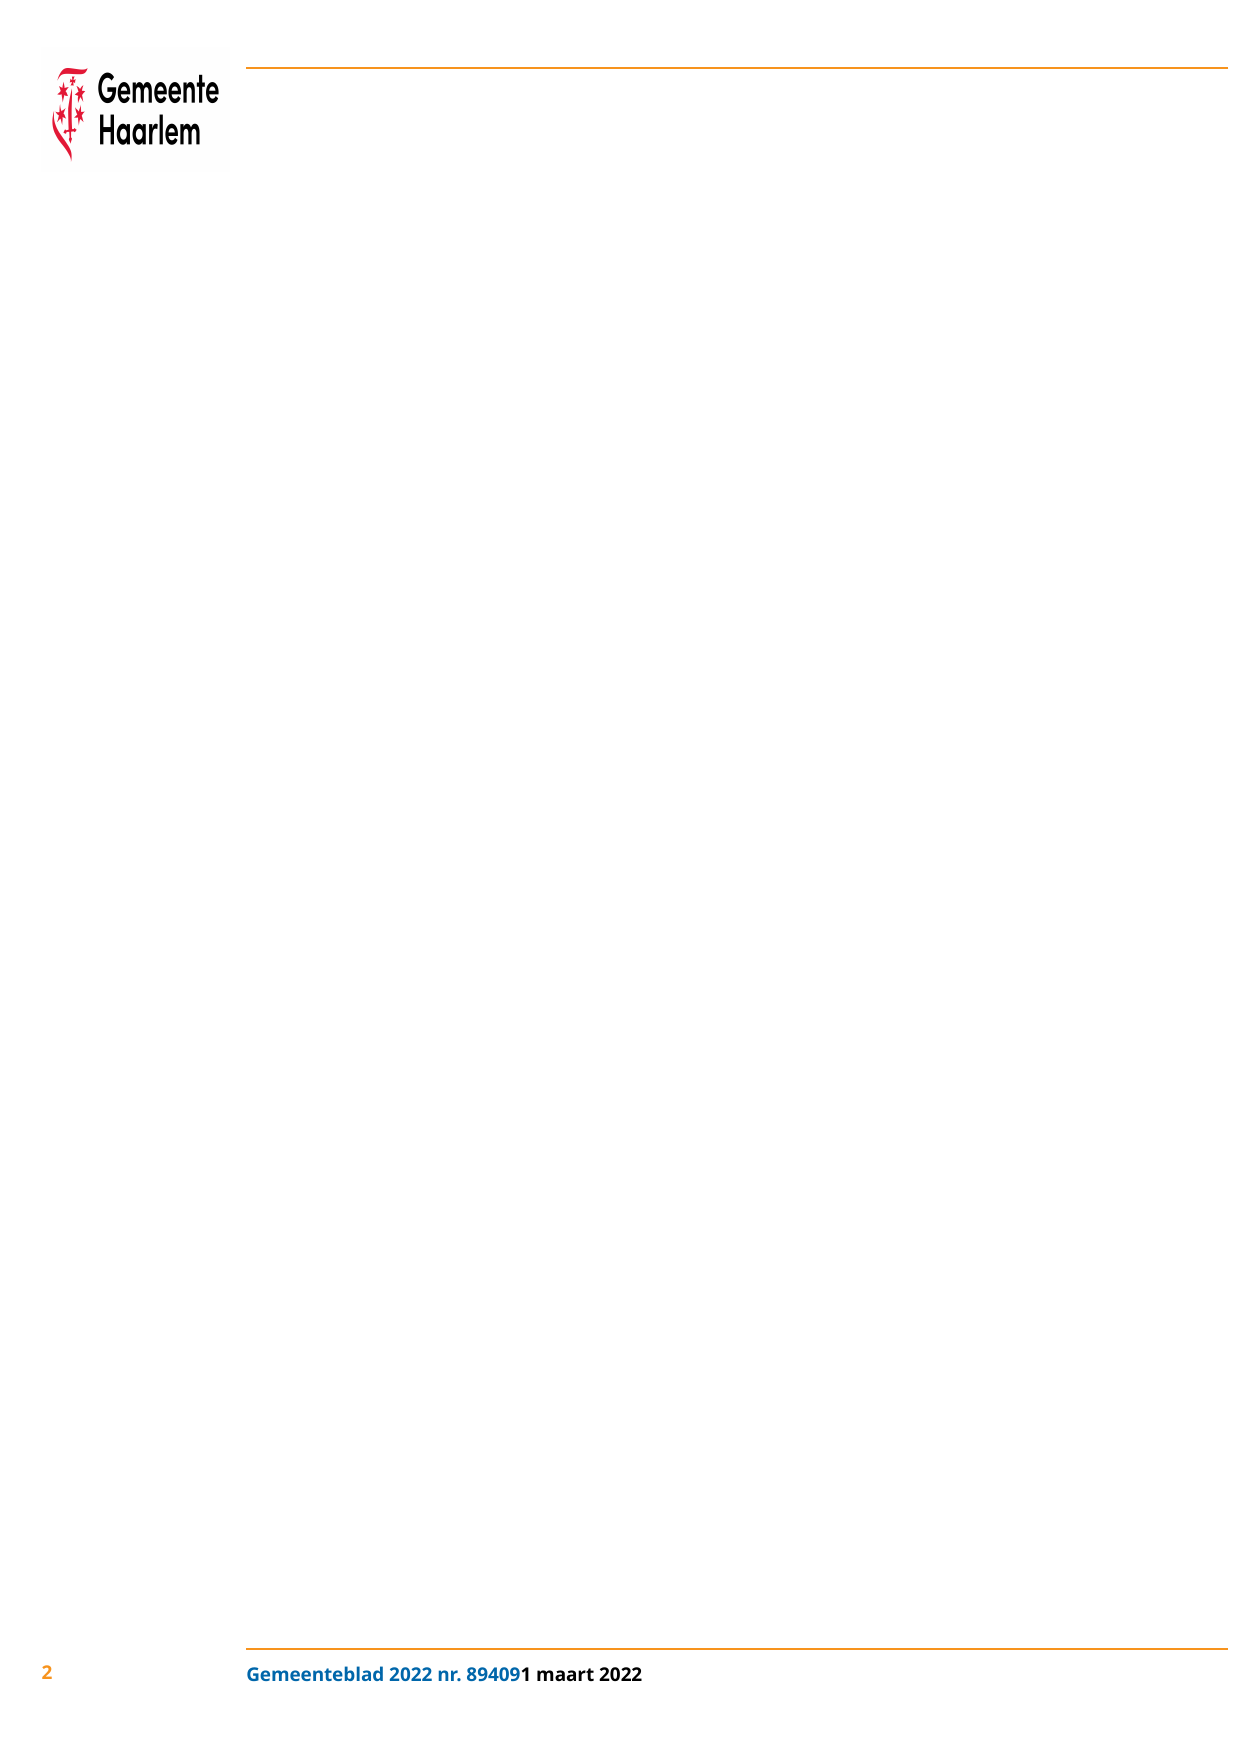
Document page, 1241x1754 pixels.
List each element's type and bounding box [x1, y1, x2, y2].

picture [41, 47, 231, 172]
